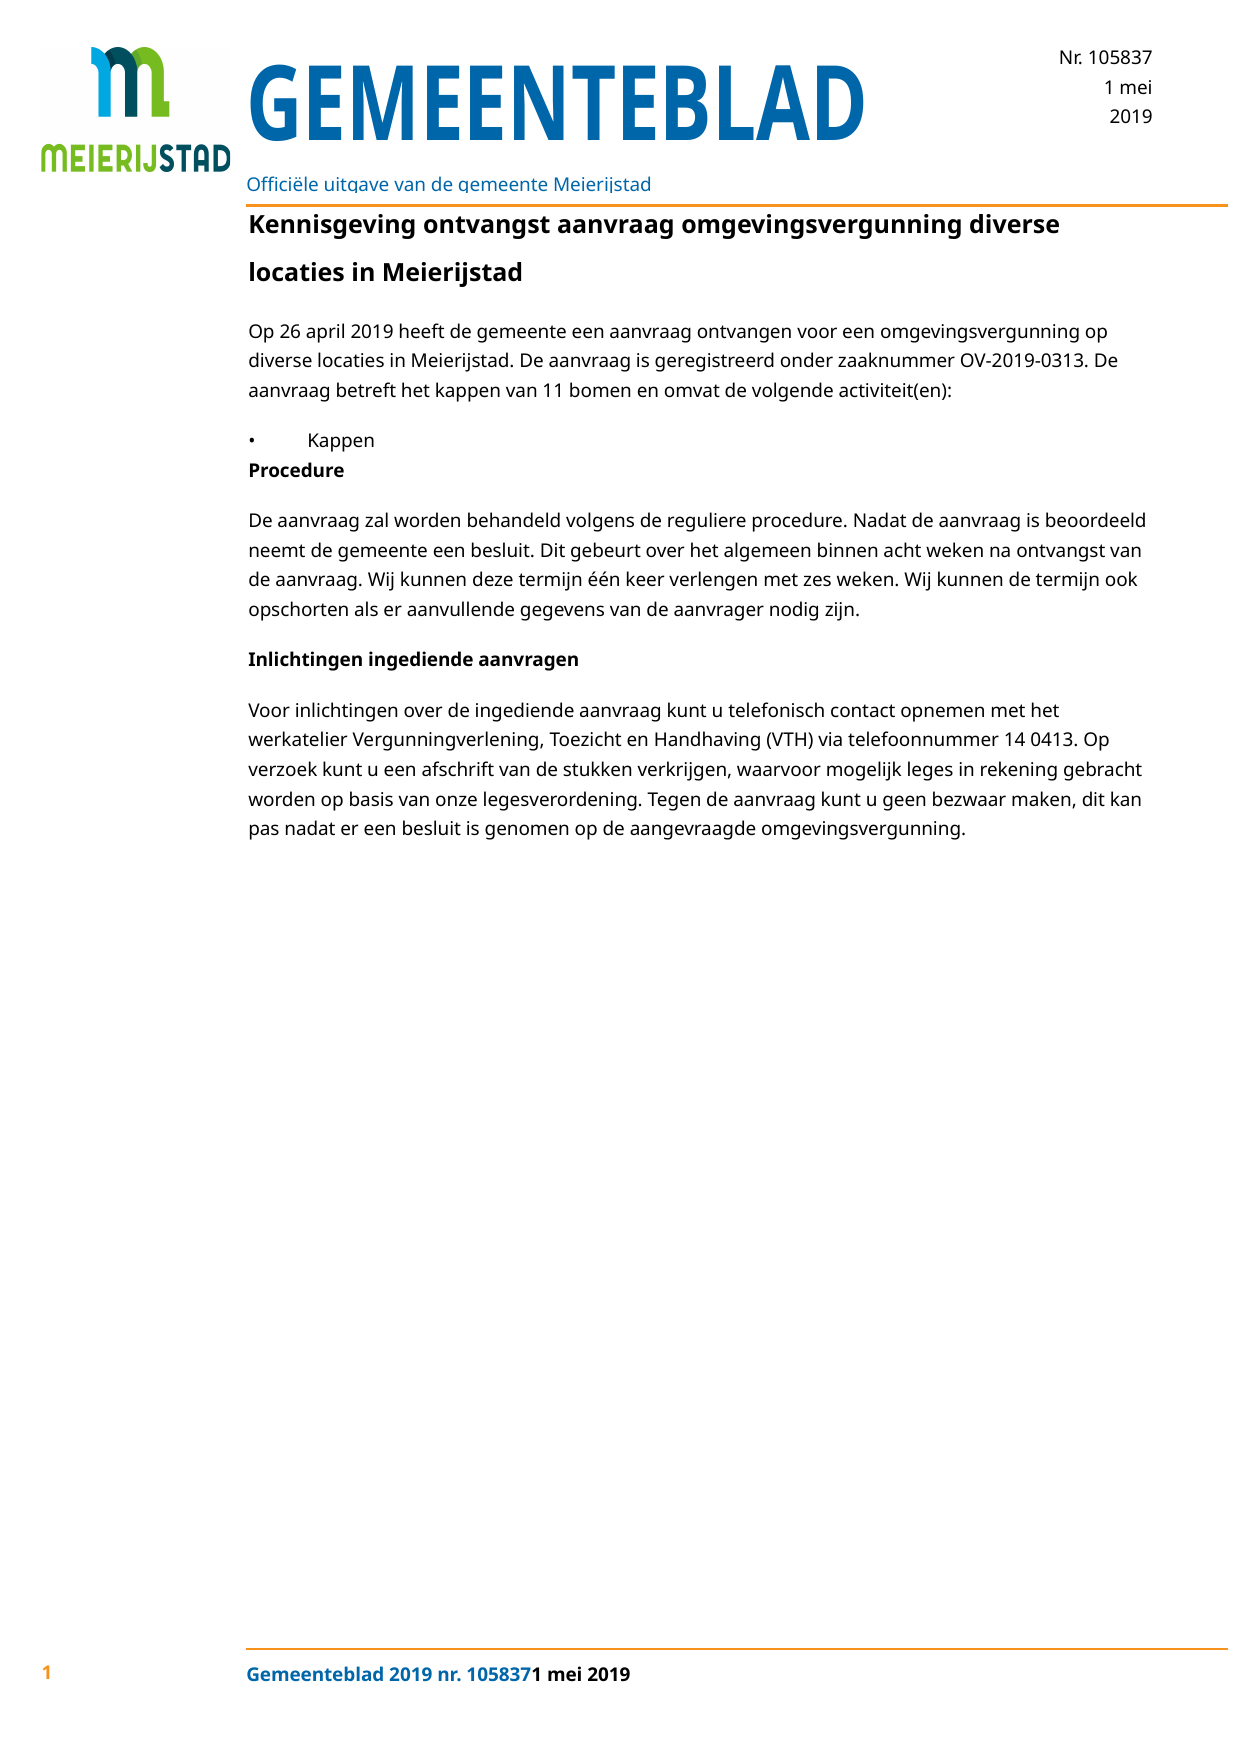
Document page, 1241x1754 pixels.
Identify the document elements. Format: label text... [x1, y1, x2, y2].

picture [41, 47, 231, 172]
list Kappen [248, 427, 1152, 453]
text Kennisgeving ontvangst aanvraag omgevingsvergunning diverse locaties in Meierijstad [248, 207, 1152, 288]
text Op 26 april 2019 heeft de gemeente een aanvraag ontvangen voor een omgevingsvergunning op diverse locaties in Meierijstad. De aanvraag is geregistreerd onder zaaknummer OV-2019-0313. De aanvraag betreft het kappen van 11 bomen en omvat de volgende activiteit(en): [248, 318, 1152, 403]
text Voor inlichtingen over de ingediende aanvraag kunt u telefonisch contact opnemen met het werkatelier Vergunningverlening, Toezicht en Handhaving (VTH) via telefoonnummer 14 0413. Op verzoek kunt u een afschrift van de stukken verkrijgen, waarvoor mogelijk leges in rekening gebracht worden op basis van onze legesverordening. Tegen de aanvraag kunt u geen bezwaar maken, dit kan pas nadat er een besluit is genomen op de aangevraagde omgevingsvergunning. [248, 697, 1152, 841]
text Procedure [248, 457, 1152, 483]
text De aanvraag zal worden behandeld volgens de reguliere procedure. Nadat de aanvraag is beoordeeld neemt de gemeente een besluit. Dit gebeurt over het algemeen binnen acht weken na ontvangst van de aanvraag. Wij kunnen deze termijn één keer verlengen met zes weken. Wij kunnen de termijn ook opschorten als er aanvullende gegevens van de aanvrager nodig zijn. [248, 507, 1152, 622]
text Inlichtingen ingediende aanvragen [248, 647, 1152, 672]
